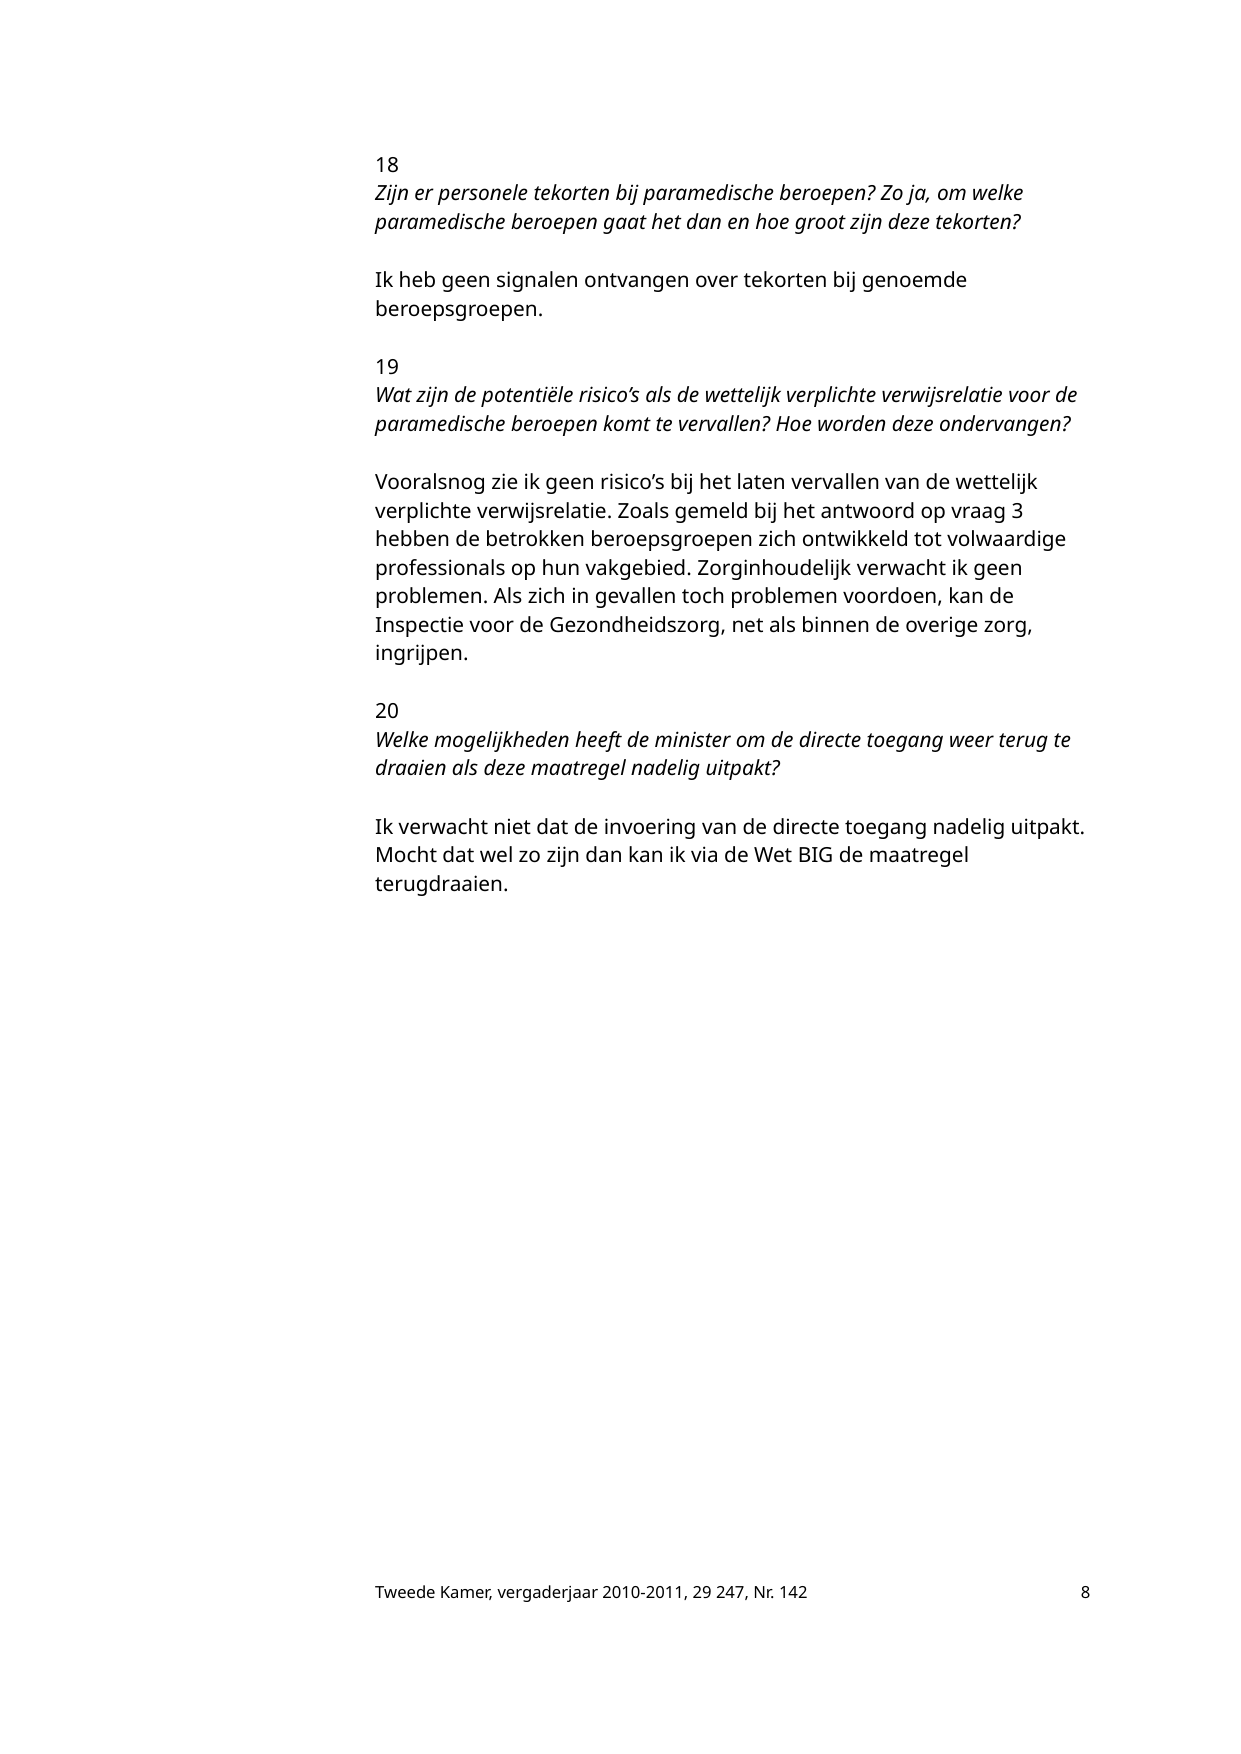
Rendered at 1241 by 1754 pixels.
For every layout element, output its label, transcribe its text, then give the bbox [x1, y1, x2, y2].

text Welke mogelijkheden heeft de minister om de directe toegang weer terug te draaien als deze maatregel nadelig uitpakt? [375, 725, 1090, 782]
text 20 [375, 697, 1090, 725]
text Wat zijn de potentiële risico’s als de wettelijk verplichte verwijsrelatie voor de paramedische beroepen komt te vervallen? Hoe worden deze ondervangen? [375, 381, 1090, 437]
text Zijn er personele tekorten bij paramedische beroepen? Zo ja, om welke paramedische beroepen gaat het dan en hoe groot zijn deze tekorten? [375, 178, 1090, 235]
text Vooralsnog zie ik geen risico’s bij het laten vervallen van de wettelijk verplichte verwijsrelatie. Zoals gemeld bij het antwoord op vraag 3 hebben de betrokken beroepsgroepen zich ontwikkeld tot volwaardige professionals op hun vakgebied. Zorginhoudelijk verwacht ik geen problemen. Als zich in gevallen toch problemen voordoen, kan de Inspectie voor de Gezondheidszorg, net als binnen de overige zorg, ingrijpen. [375, 467, 1090, 667]
text Ik verwacht niet dat de invoering van de directe toegang nadelig uitpakt. Mocht dat wel zo zijn dan kan ik via de Wet BIG de maatregel terugdraaien. [375, 812, 1090, 897]
text Ik heb geen signalen ontvangen over tekorten bij genoemde beroepsgroepen. [375, 265, 1090, 322]
text 18 [375, 150, 1090, 178]
text 19 [375, 352, 1090, 381]
